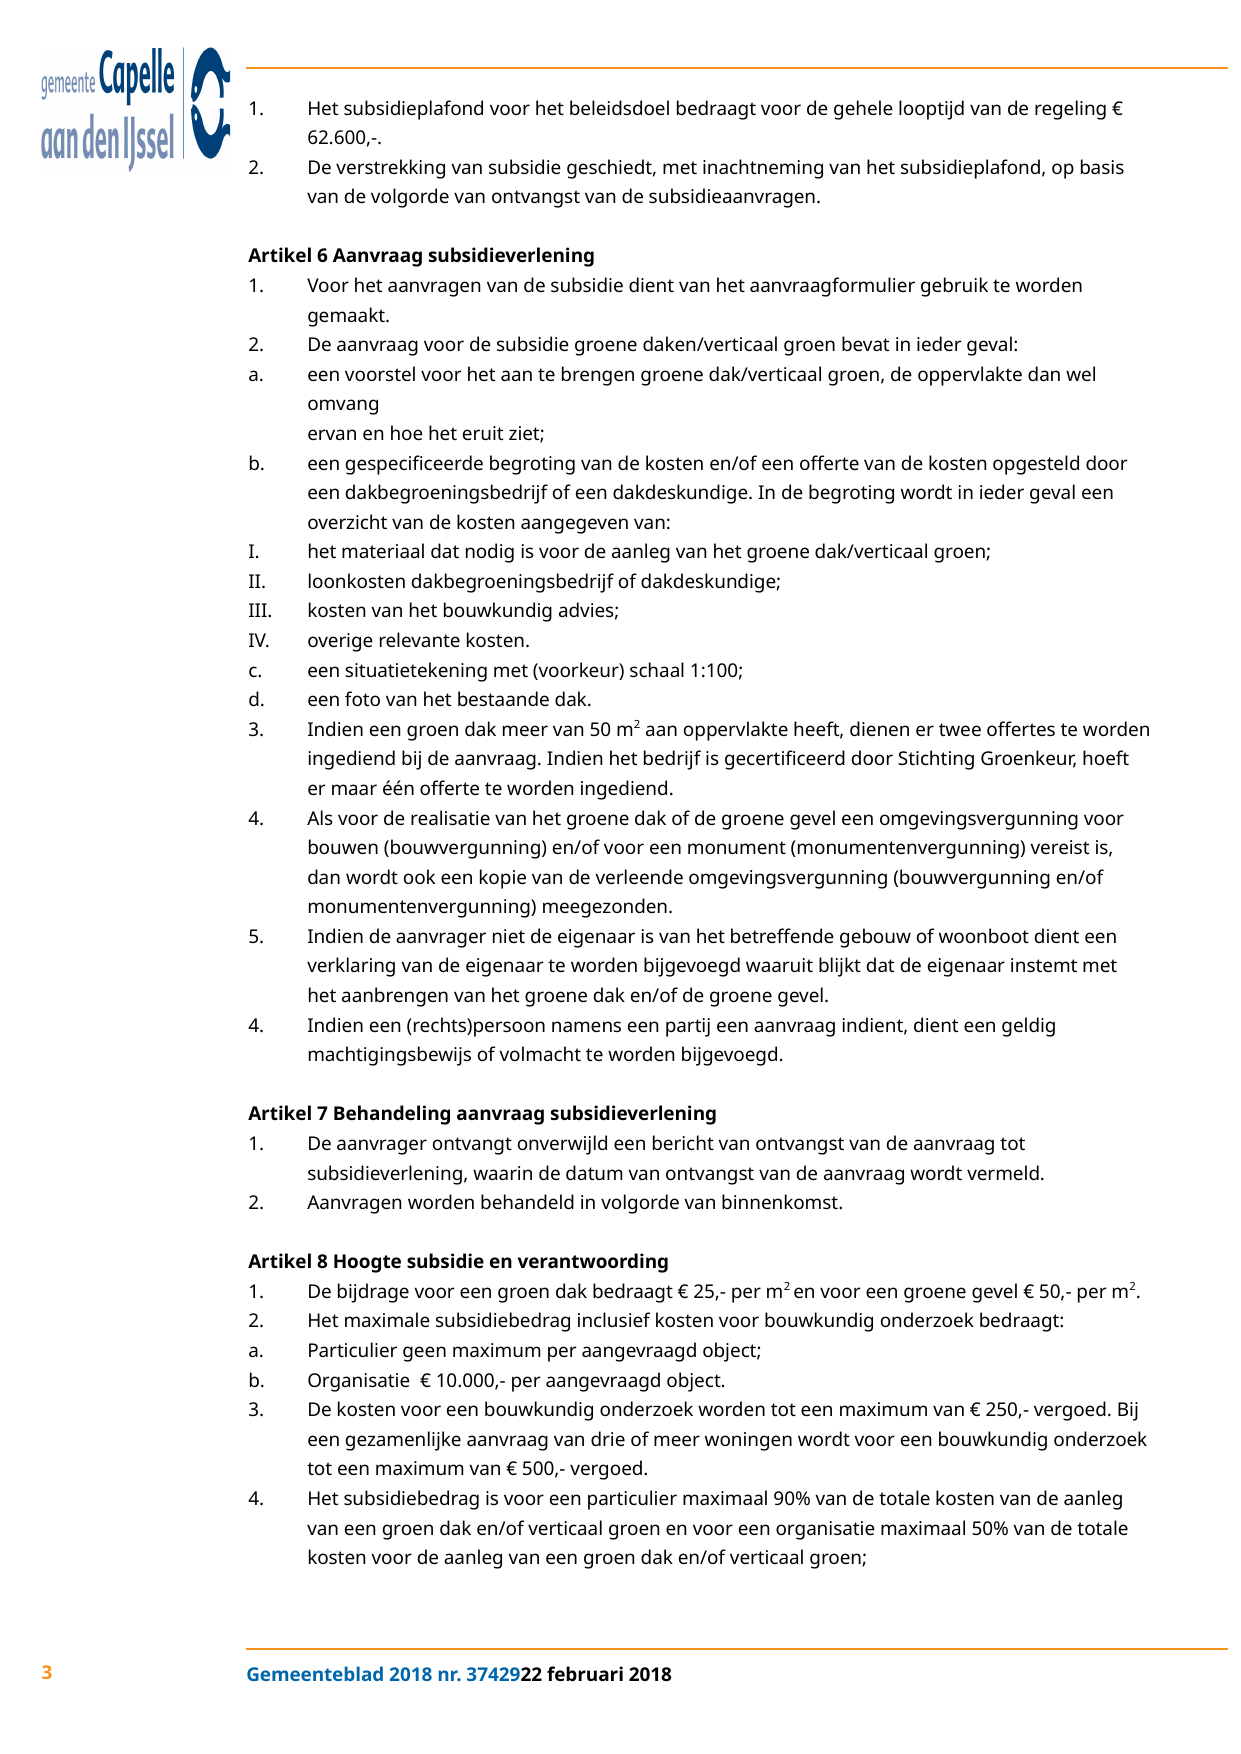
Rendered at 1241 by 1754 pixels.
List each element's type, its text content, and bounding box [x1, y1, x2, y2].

picture [41, 47, 231, 172]
list De kosten voor een bouwkundig onderzoek worden tot een maximum van € 250,- vergoed. Bij een gezamenlijke aanvraag van drie of meer woningen wordt voor een bouwkundig onderzoek tot een maximum van € 500,- vergoed. [248, 1396, 1152, 1481]
list De bijdrage voor een groen dak bedraagt € 25,- per m2 en voor een groene gevel € 50,- per m2. [248, 1278, 1152, 1304]
list De aanvraag voor de subsidie groene daken/verticaal groen bevat in ieder geval: [248, 331, 1152, 357]
list De verstrekking van subsidie geschiedt, met inachtneming van het subsidieplafond, op basis van de volgorde van ontvangst van de subsidieaanvragen. [248, 154, 1152, 209]
list Het subsidieplafond voor het beleidsdoel bedraagt voor de gehele looptijd van de regeling € 62.600,-. [248, 95, 1152, 150]
list Aanvragen worden behandeld in volgorde van binnenkomst. [248, 1189, 1152, 1215]
list De aanvrager ontvangt onverwijld een bericht van ontvangst van de aanvraag tot subsidieverlening, waarin de datum van ontvangst van de aanvraag wordt vermeld. [248, 1130, 1152, 1186]
list Voor het aanvragen van de subsidie dient van het aanvraagformulier gebruik te worden gemaakt. [248, 272, 1152, 328]
list een situatietekening met (voorkeur) schaal 1:100; [248, 657, 1152, 683]
list een gespecificeerde begroting van de kosten en/of een offerte van de kosten opgesteld door een dakbegroeningsbedrijf of een dakdeskundige. In de begroting wordt in ieder geval een overzicht van de kosten aangegeven van: [248, 450, 1152, 535]
list loonkosten dakbegroeningsbedrijf of dakdeskundige; [248, 568, 1152, 594]
list ervan en hoe het eruit ziet; [248, 420, 1152, 446]
list kosten van het bouwkundig advies; [248, 598, 1152, 623]
text Artikel 8 Hoogte subsidie en verantwoording [248, 1248, 1152, 1274]
list Het maximale subsidiebedrag inclusief kosten voor bouwkundig onderzoek bedraagt: [248, 1308, 1152, 1333]
list overige relevante kosten. [248, 627, 1152, 653]
text Artikel 7 Behandeling aanvraag subsidieverlening [248, 1101, 1152, 1126]
list het materiaal dat nodig is voor de aanleg van het groene dak/verticaal groen; [248, 538, 1152, 564]
list Indien een (rechts)persoon namens een partij een aanvraag indient, dient een geldig machtigingsbewijs of volmacht te worden bijgevoegd. [248, 1012, 1152, 1067]
list een voorstel voor het aan te brengen groene dak/verticaal groen, de oppervlakte dan wel omvang [248, 361, 1152, 416]
list Particulier geen maximum per aangevraagd object; [248, 1337, 1152, 1363]
text Artikel 6 Aanvraag subsidieverlening [248, 243, 1152, 268]
list Indien de aanvrager niet de eigenaar is van het betreffende gebouw of woonboot dient een verklaring van de eigenaar te worden bijgevoegd waaruit blijkt dat de eigenaar instemt met het aanbrengen van het groene dak en/of de groene gevel. [248, 923, 1152, 1008]
list Het subsidiebedrag is voor een particulier maximaal 90% van de totale kosten van de aanleg van een groen dak en/of verticaal groen en voor een organisatie maximaal 50% van de totale kosten voor de aanleg van een groen dak en/of verticaal groen; [248, 1485, 1152, 1570]
list Als voor de realisatie van het groene dak of de groene gevel een omgevingsvergunning voor bouwen (bouwvergunning) en/of voor een monument (monumentenvergunning) vereist is, dan wordt ook een kopie van de verleende omgevingsvergunning (bouwvergunning en/of monumentenvergunning) meegezonden. [248, 805, 1152, 919]
list een foto van het bestaande dak. [248, 686, 1152, 712]
list Organisatie € 10.000,- per aangevraagd object. [248, 1367, 1152, 1393]
list Indien een groen dak meer van 50 m2 aan oppervlakte heeft, dienen er twee offertes te worden ingediend bij de aanvraag. Indien het bedrijf is gecertificeerd door Stichting Groenkeur, hoeft er maar één offerte te worden ingediend. [248, 716, 1152, 801]
